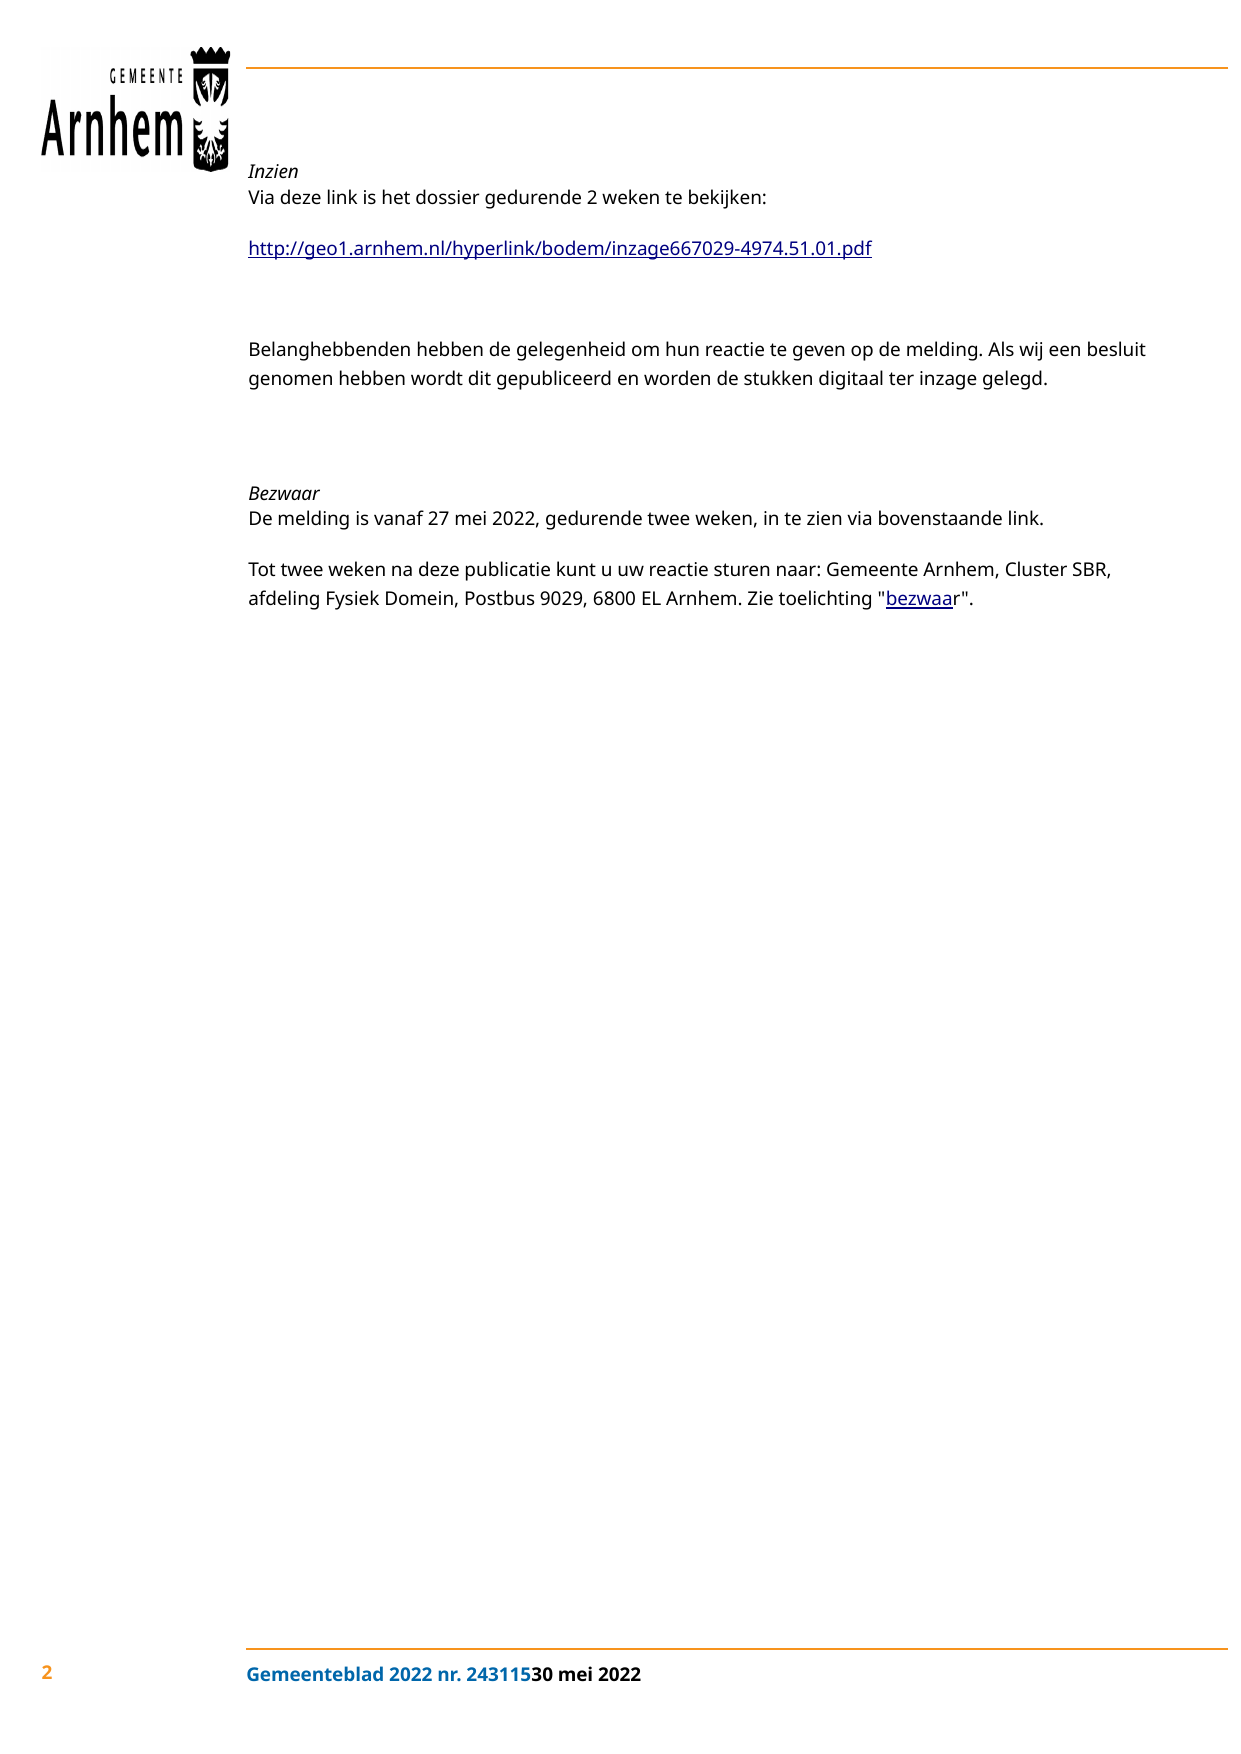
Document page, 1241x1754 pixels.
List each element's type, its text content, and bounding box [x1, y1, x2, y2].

picture [41, 47, 231, 172]
text De melding is vanaf 27 mei 2022, gedurende twee weken, in te zien via bovenstaande link. [248, 505, 1152, 531]
text Inzien [248, 159, 1152, 184]
text Via deze link is het dossier gedurende 2 weken te bekijken: [248, 184, 1152, 210]
text http://geo1.arnhem.nl/hyperlink/bodem/inzage667029-4974.51.01.pdf [248, 235, 1152, 261]
text Belanghebbenden hebben de gelegenheid om hun reactie te geven op de melding. Als wij een besluit genomen hebben wordt dit gepubliceerd en worden de stukken digitaal ter inzage gelegd. [248, 336, 1152, 391]
text Tot twee weken na deze publicatie kunt u uw reactie sturen naar: Gemeente Arnhem, Cluster SBR, afdeling Fysiek Domein, Postbus 9029, 6800 EL Arnhem. Zie toelichting "bezwaar". [248, 556, 1152, 611]
text Bezwaar [248, 480, 1152, 505]
